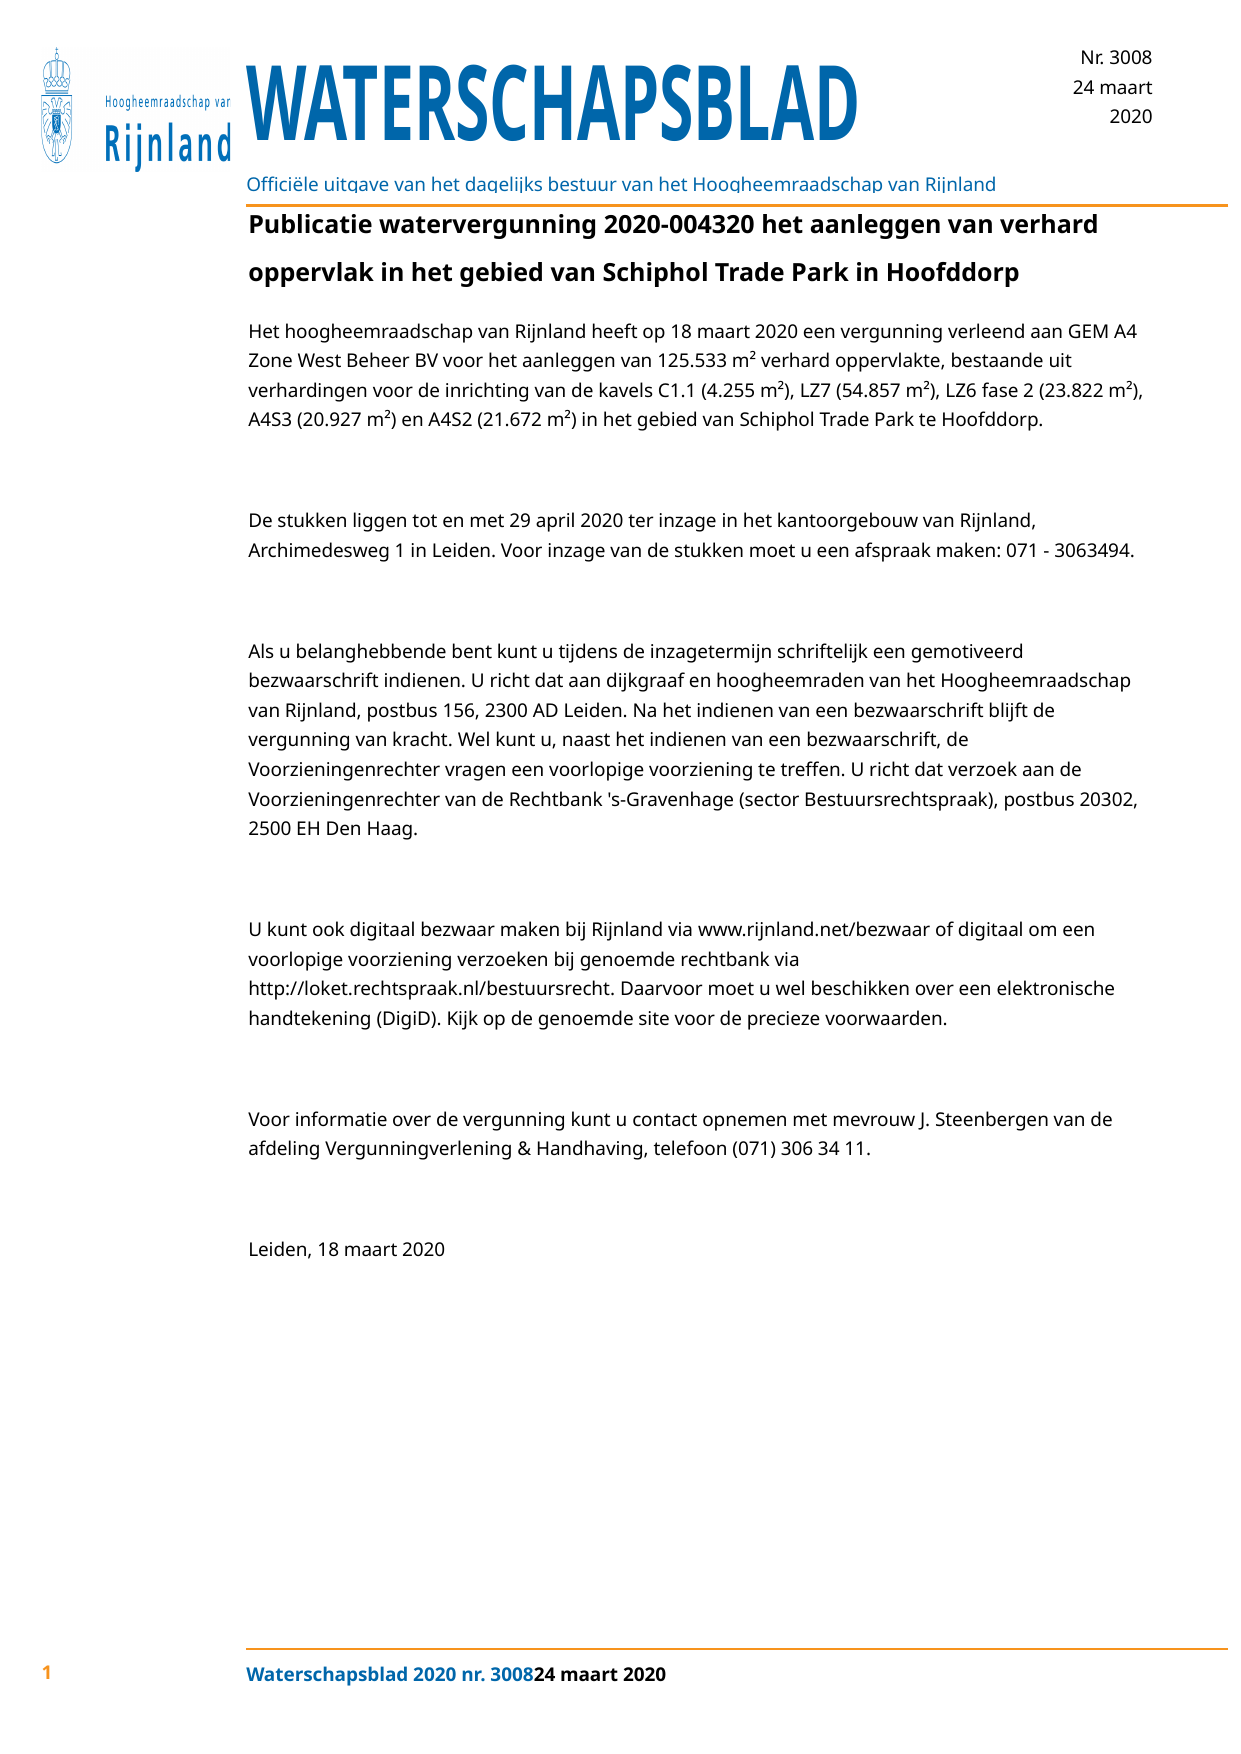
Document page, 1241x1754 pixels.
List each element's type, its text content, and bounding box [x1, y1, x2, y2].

text Publicatie watervergunning 2020-004320 het aanleggen van verhard oppervlak in het gebied van Schiphol Trade Park in Hoofddorp [248, 207, 1152, 288]
text U kunt ook digitaal bezwaar maken bij Rijnland via www.rijnland.net/bezwaar of digitaal om een voorlopige voorziening verzoeken bij genoemde rechtbank via http://loket.rechtspraak.nl/bestuursrecht. Daarvoor moet u wel beschikken over een elektronische handtekening (DigiD). Kijk op de genoemde site voor de precieze voorwaarden. [248, 916, 1152, 1031]
text Als u belanghebbende bent kunt u tijdens de inzagetermijn schriftelijk een gemotiveerd bezwaarschrift indienen. U richt dat aan dijkgraaf en hoogheemraden van het Hoogheemraadschap van Rijnland, postbus 156, 2300 AD Leiden. Na het indienen van een bezwaarschrift blijft de vergunning van kracht. Wel kunt u, naast het indienen van een bezwaarschrift, de Voorzieningenrechter vragen een voorlopige voorziening te treffen. U richt dat verzoek aan de Voorzieningenrechter van de Rechtbank 's-Gravenhage (sector Bestuursrechtspraak), postbus 20302, 2500 EH Den Haag. [248, 638, 1152, 841]
text Voor informatie over de vergunning kunt u contact opnemen met mevrouw J. Steenbergen van de afdeling Vergunningverlening & Handhaving, telefoon (071) 306 34 11. [248, 1106, 1152, 1161]
text Leiden, 18 maart 2020 [248, 1236, 1152, 1262]
text De stukken liggen tot en met 29 april 2020 ter inzage in het kantoorgebouw van Rijnland, Archimedesweg 1 in Leiden. Voor inzage van de stukken moet u een afspraak maken: 071 - 3063494. [248, 507, 1152, 563]
text Het hoogheemraadschap van Rijnland heeft op 18 maart 2020 een vergunning verleend aan GEM A4 Zone West Beheer BV voor het aanleggen van 125.533 m² verhard oppervlakte, bestaande uit verhardingen voor de inrichting van de kavels C1.1 (4.255 m²), LZ7 (54.857 m²), LZ6 fase 2 (23.822 m²), A4S3 (20.927 m²) en A4S2 (21.672 m²) in het gebied van Schiphol Trade Park te Hoofddorp. [248, 318, 1152, 432]
picture [41, 47, 231, 172]
